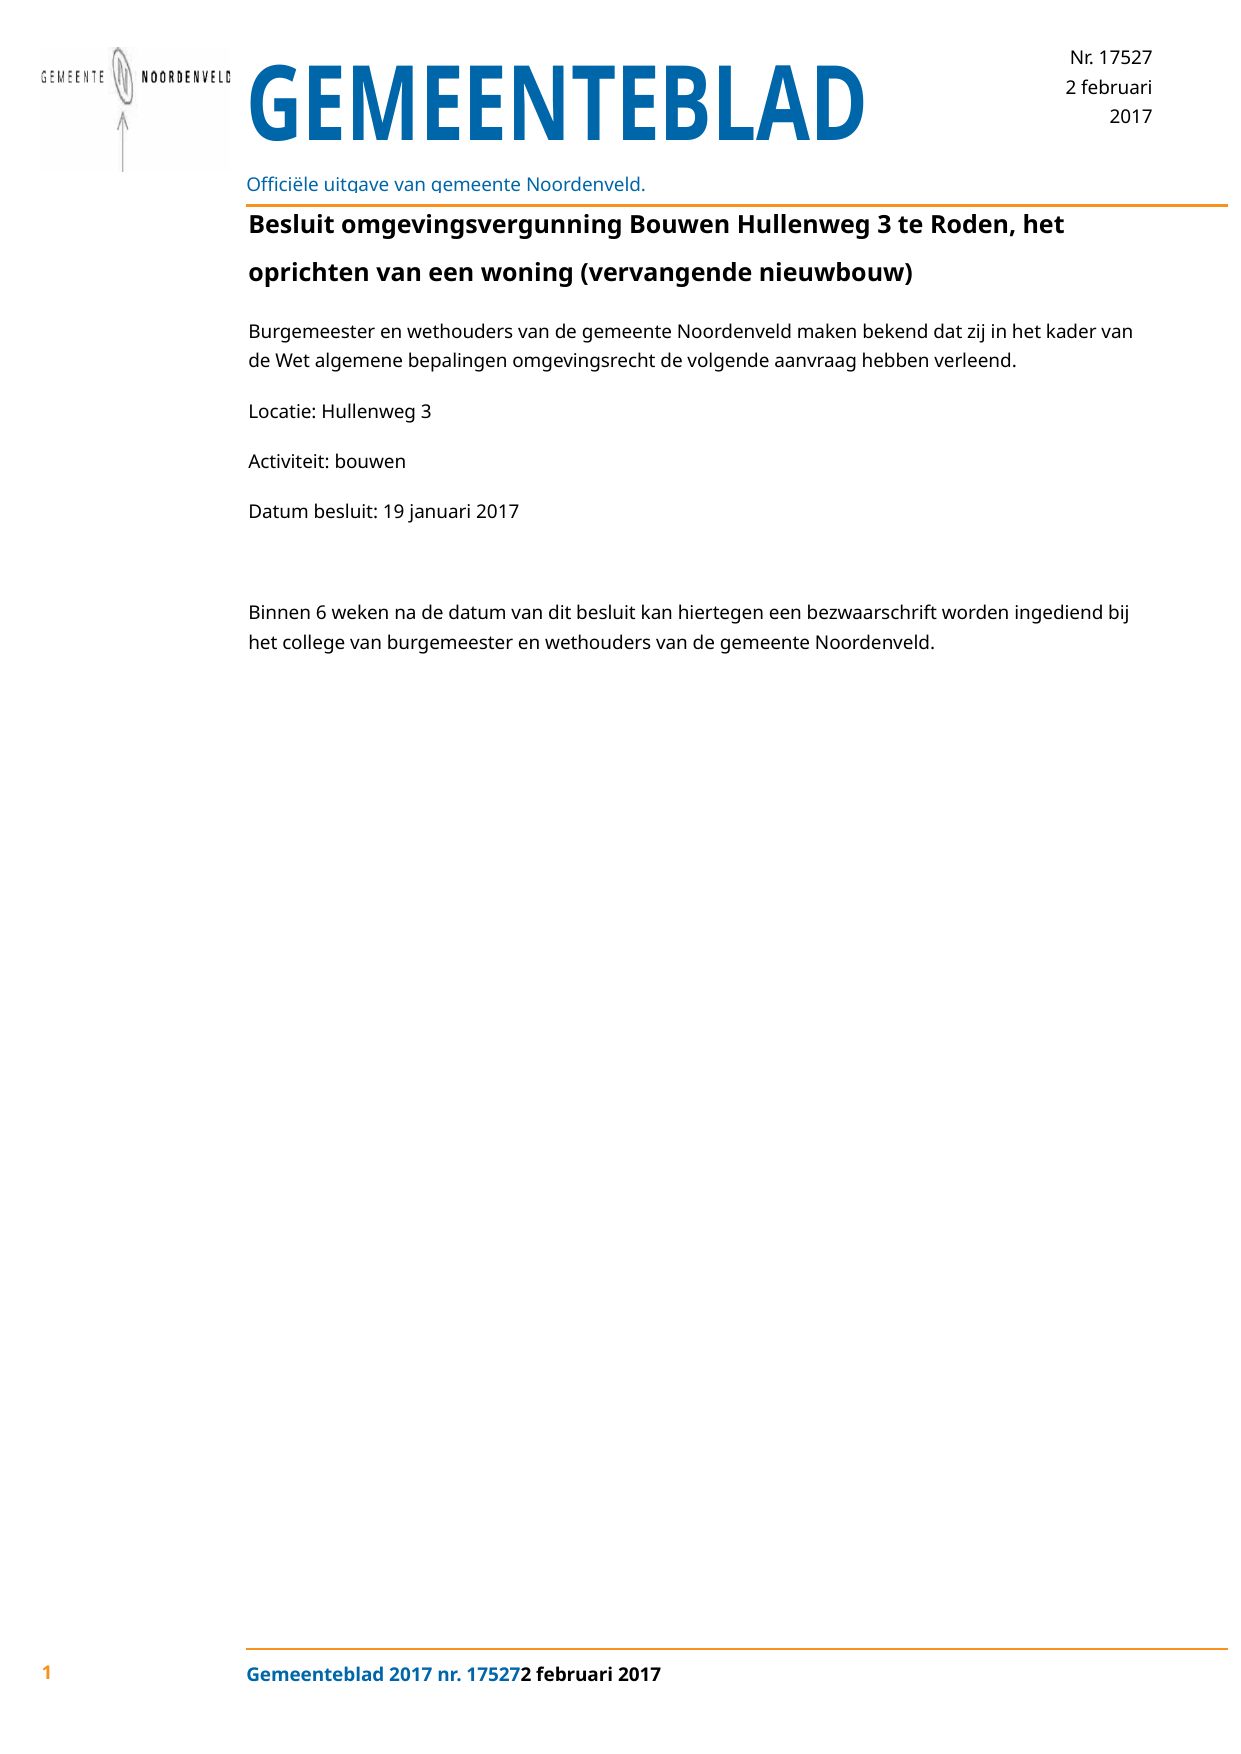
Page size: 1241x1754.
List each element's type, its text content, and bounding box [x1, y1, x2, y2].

text Activiteit: bouwen [248, 448, 1152, 474]
text Locatie: Hullenweg 3 [248, 398, 1152, 424]
text Binnen 6 weken na de datum van dit besluit kan hiertegen een bezwaarschrift worden ingediend bij het college van burgemeester en wethouders van de gemeente Noordenveld. [248, 599, 1152, 655]
text Burgemeester en wethouders van de gemeente Noordenveld maken bekend dat zij in het kader van de Wet algemene bepalingen omgevingsrecht de volgende aanvraag hebben verleend. [248, 318, 1152, 373]
text Datum besluit: 19 januari 2017 [248, 499, 1152, 524]
text Besluit omgevingsvergunning Bouwen Hullenweg 3 te Roden, het oprichten van een woning (vervangende nieuwbouw) [248, 207, 1152, 288]
picture [41, 47, 231, 172]
